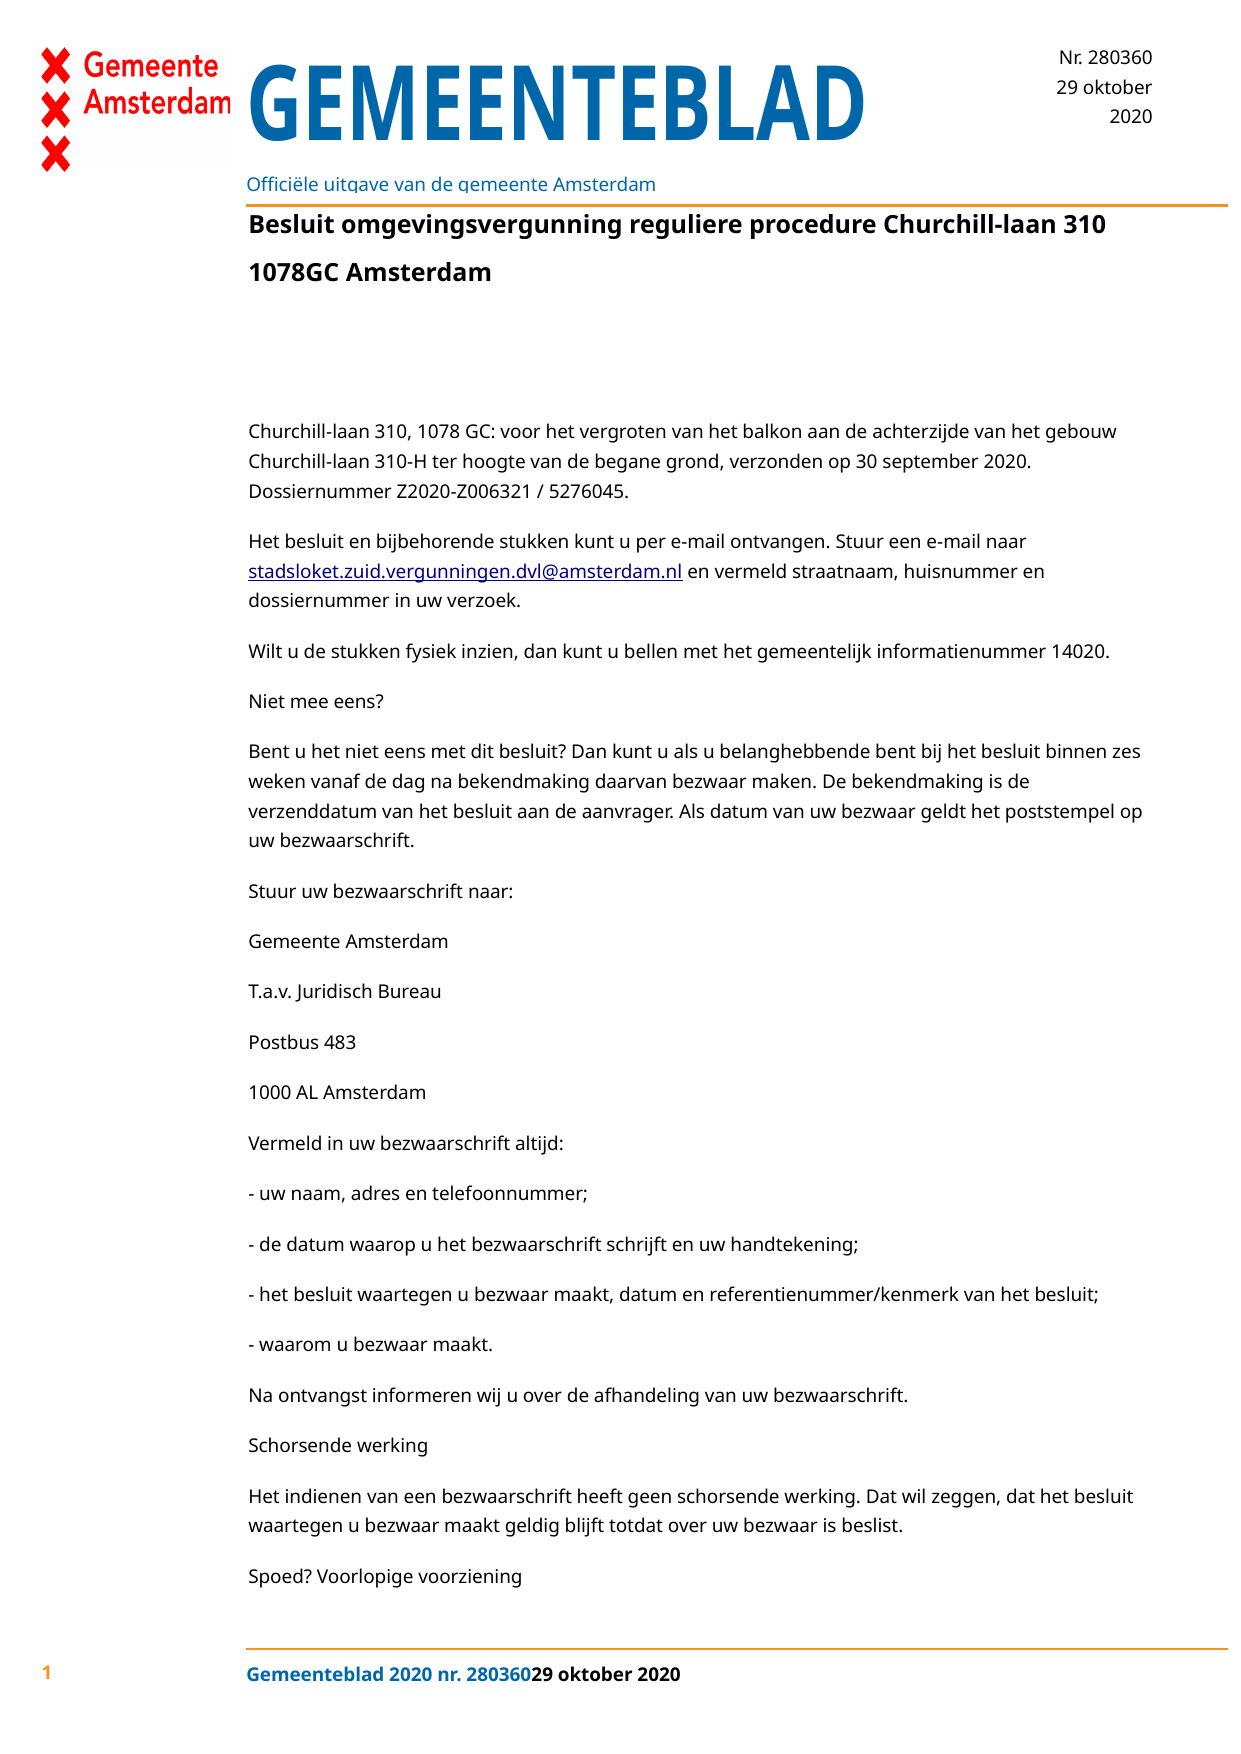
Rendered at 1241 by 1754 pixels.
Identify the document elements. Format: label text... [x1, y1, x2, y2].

picture [41, 47, 231, 172]
text Besluit omgevingsvergunning reguliere procedure Churchill-laan 310 1078GC Amsterdam [248, 207, 1152, 288]
text Het besluit en bijbehorende stukken kunt u per e-mail ontvangen. Stuur een e-mail naar stadsloket.zuid.vergunningen.dvl@amsterdam.nl en vermeld straatnaam, huisnummer en dossiernummer in uw verzoek. [248, 528, 1152, 613]
text 1000 AL Amsterdam [248, 1079, 1152, 1105]
text Vermeld in uw bezwaarschrift altijd: [248, 1130, 1152, 1156]
text Na ontvangst informeren wij u over de afhandeling van uw bezwaarschrift. [248, 1382, 1152, 1408]
text Bent u het niet eens met dit besluit? Dan kunt u als u belanghebbende bent bij het besluit binnen zes weken vanaf de dag na bekendmaking daarvan bezwaar maken. De bekendmaking is de verzenddatum van het besluit aan de aanvrager. Als datum van uw bezwaar geldt het poststempel op uw bezwaarschrift. [248, 739, 1152, 853]
text Churchill-laan 310, 1078 GC: voor het vergroten van het balkon aan de achterzijde van het gebouw Churchill-laan 310-H ter hoogte van de begane grond, verzonden op 30 september 2020. Dossiernummer Z2020-Z006321 / 5276045. [248, 419, 1152, 504]
text Postbus 483 [248, 1029, 1152, 1055]
text - waarom u bezwaar maakt. [248, 1332, 1152, 1357]
text - de datum waarop u het bezwaarschrift schrijft en uw handtekening; [248, 1231, 1152, 1257]
text T.a.v. Juridisch Bureau [248, 979, 1152, 1004]
text Gemeente Amsterdam [248, 928, 1152, 954]
text Wilt u de stukken fysiek inzien, dan kunt u bellen met het gemeentelijk informatienummer 14020. [248, 638, 1152, 664]
text Spoed? Voorlopige voorziening [248, 1563, 1152, 1589]
text - het besluit waartegen u bezwaar maakt, datum en referentienummer/kenmerk van het besluit; [248, 1281, 1152, 1307]
text Schorsende werking [248, 1432, 1152, 1458]
text Niet mee eens? [248, 688, 1152, 714]
text Het indienen van een bezwaarschrift heeft geen schorsende werking. Dat wil zeggen, dat het besluit waartegen u bezwaar maakt geldig blijft totdat over uw bezwaar is beslist. [248, 1483, 1152, 1538]
text - uw naam, adres en telefoonnummer; [248, 1180, 1152, 1206]
text Stuur uw bezwaarschrift naar: [248, 878, 1152, 904]
